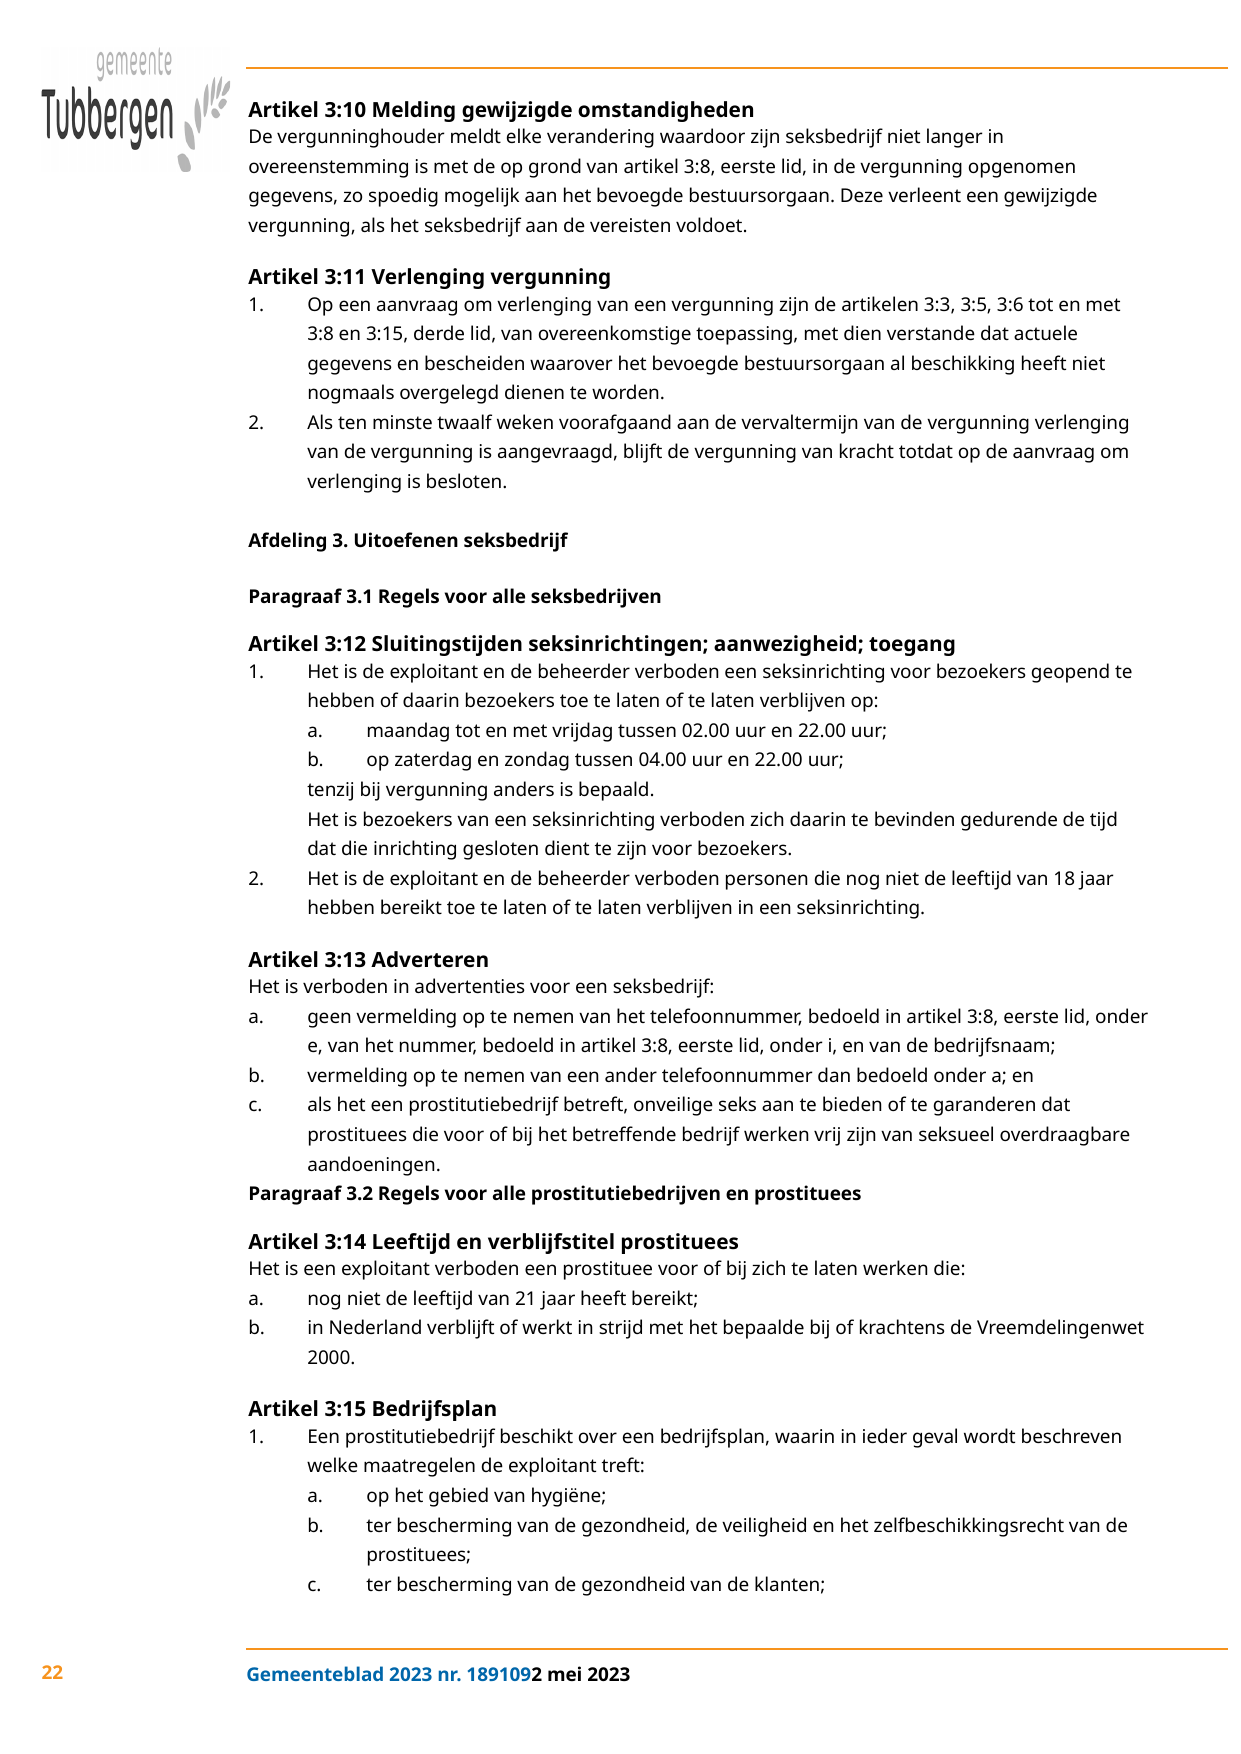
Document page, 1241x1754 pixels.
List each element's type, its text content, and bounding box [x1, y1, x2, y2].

text Artikel 3:11 Verlenging vergunning [248, 262, 1152, 291]
list geen vermelding op te nemen van het telefoonnummer, bedoeld in artikel 3:8, eerste lid, onder e, van het nummer, bedoeld in artikel 3:8, eerste lid, onder i, en van de bedrijfsnaam; [248, 1003, 1152, 1058]
list Op een aanvraag om verlenging van een vergunning zijn de artikelen 3:3, 3:5, 3:6 tot en met 3:8 en 3:15, derde lid, van overeenkomstige toepassing, met dien verstande dat actuele gegevens en bescheiden waarover het bevoegde bestuursorgaan al beschikking heeft niet nogmaals overgelegd dienen te worden. [248, 291, 1152, 405]
list op zaterdag en zondag tussen 04.00 uur en 22.00 uur; [307, 747, 1152, 772]
list ter bescherming van de gezondheid van de klanten; [307, 1571, 1152, 1597]
list maandag tot en met vrijdag tussen 02.00 uur en 22.00 uur; [307, 717, 1152, 743]
text Artikel 3:12 Sluitingstijden seksinrichtingen; aanwezigheid; toegang [248, 629, 1152, 658]
list op het gebied van hygiëne; [307, 1482, 1152, 1508]
list vermelding op te nemen van een ander telefoonnummer dan bedoeld onder a; en [248, 1062, 1152, 1088]
text Het is een exploitant verboden een prostituee voor of bij zich te laten werken die: [248, 1255, 1152, 1281]
text Afdeling 3. Uitoefenen seksbedrijf [248, 527, 1152, 553]
text Artikel 3:14 Leeftijd en verblijfstitel prostituees [248, 1227, 1152, 1255]
text Artikel 3:13 Adverteren [248, 945, 1152, 973]
list nog niet de leeftijd van 21 jaar heeft bereikt; [248, 1285, 1152, 1311]
list Het is bezoekers van een seksinrichting verboden zich daarin te bevinden gedurende de tijd dat die inrichting gesloten dient te zijn voor bezoekers. [248, 806, 1152, 861]
list Als ten minste twaalf weken voorafgaand aan de vervaltermijn van de vergunning verlenging van de vergunning is aangevraagd, blijft de vergunning van kracht totdat op de aanvraag om verlenging is besloten. [248, 409, 1152, 494]
picture [41, 47, 231, 172]
text Paragraaf 3.2 Regels voor alle prostitutiebedrijven en prostituees [248, 1180, 1152, 1206]
text Artikel 3:10 Melding gewijzigde omstandigheden [248, 95, 1152, 123]
text De vergunninghouder meldt elke verandering waardoor zijn seksbedrijf niet langer in overeenstemming is met de op grond van artikel 3:8, eerste lid, in de vergunning opgenomen gegevens, zo spoedig mogelijk aan het bevoegde bestuursorgaan. Deze verleent een gewijzigde vergunning, als het seksbedrijf aan de vereisten voldoet. [248, 123, 1152, 238]
text Artikel 3:15 Bedrijfsplan [248, 1394, 1152, 1423]
text Het is verboden in advertenties voor een seksbedrijf: [248, 973, 1152, 999]
list als het een prostitutiebedrijf betreft, onveilige seks aan te bieden of te garanderen dat prostituees die voor of bij het betreffende bedrijf werken vrij zijn van seksueel overdraagbare aandoeningen. [248, 1092, 1152, 1177]
list tenzij bij vergunning anders is bepaald. [248, 776, 1152, 802]
text Paragraaf 3.1 Regels voor alle seksbedrijven [248, 583, 1152, 608]
list Het is de exploitant en de beheerder verboden een seksinrichting voor bezoekers geopend te hebben of daarin bezoekers toe te laten of te laten verblijven op: [248, 658, 1152, 713]
list in Nederland verblijft of werkt in strijd met het bepaalde bij of krachtens de Vreemdelingenwet 2000. [248, 1314, 1152, 1370]
list Het is de exploitant en de beheerder verboden personen die nog niet de leeftijd van 18 jaar hebben bereikt toe te laten of te laten verblijven in een seksinrichting. [248, 865, 1152, 920]
list ter bescherming van de gezondheid, de veiligheid en het zelfbeschikkingsrecht van de prostituees; [307, 1512, 1152, 1567]
list Een prostitutiebedrijf beschikt over een bedrijfsplan, waarin in ieder geval wordt beschreven welke maatregelen de exploitant treft: [248, 1423, 1152, 1478]
